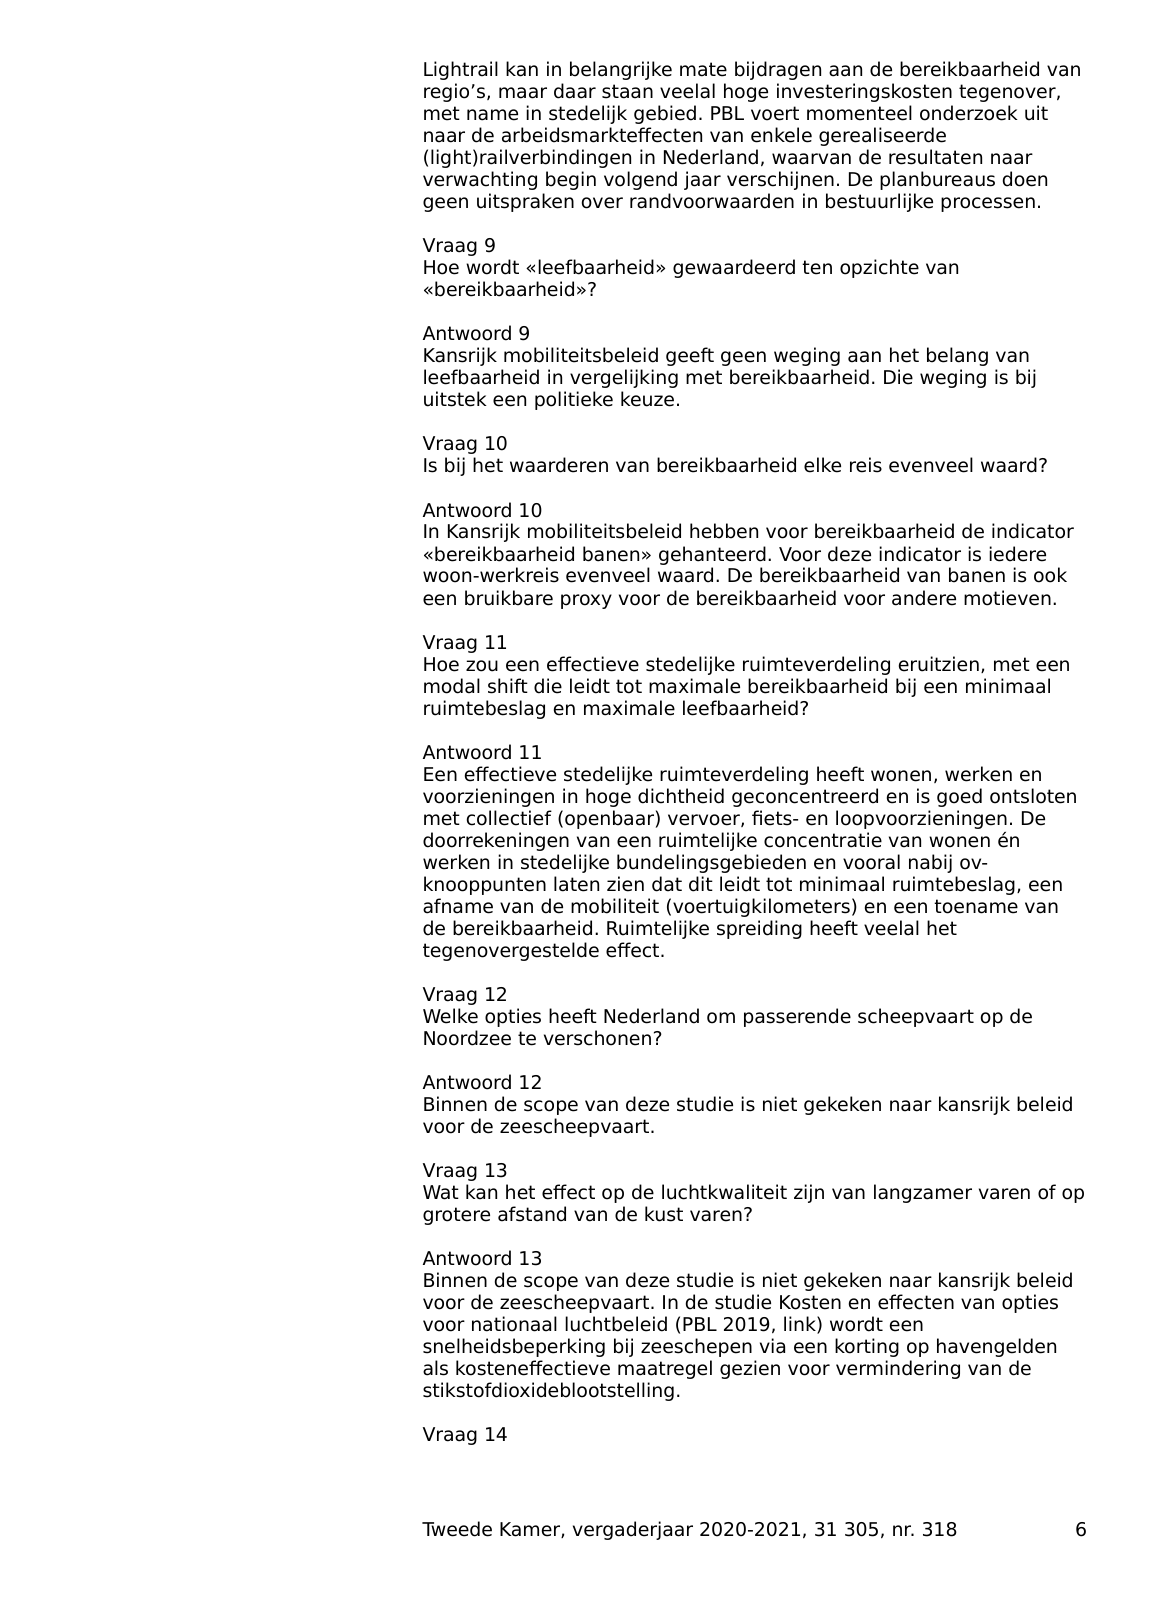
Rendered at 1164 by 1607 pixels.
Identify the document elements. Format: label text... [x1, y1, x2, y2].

text In Kansrijk mobiliteitsbeleid hebben voor bereikbaarheid de indicator «bereikbaarheid banen» gehanteerd. Voor deze indicator is iedere woon-werkreis evenveel waard. De bereikbaarheid van banen is ook een bruikbare proxy voor de bereikbaarheid voor andere motieven. [422, 521, 1087, 609]
text Hoe zou een effectieve stedelijke ruimteverdeling eruitzien, met een modal shift die leidt tot maximale bereikbaarheid bij een minimaal ruimtebeslag en maximale leefbaarheid? [422, 653, 1087, 719]
text Lightrail kan in belangrijke mate bijdragen aan de bereikbaarheid van regio’s, maar daar staan veelal hoge investeringskosten tegenover, met name in stedelijk gebied. PBL voert momenteel onderzoek uit naar de arbeidsmarkteffecten van enkele gerealiseerde (light)railverbindingen in Nederland, waarvan de resultaten naar verwachting begin volgend jaar verschijnen. De planbureaus doen geen uitspraken over randvoorwaarden in bestuurlijke processen. [422, 59, 1087, 213]
text Antwoord 9 [422, 323, 1087, 345]
text Binnen de scope van deze studie is niet gekeken naar kansrijk beleid voor de zeescheepvaart. [422, 1094, 1087, 1138]
text Welke opties heeft Nederland om passerende scheepvaart op de Noordzee te verschonen? [422, 1006, 1087, 1049]
text Hoe wordt «leefbaarheid» gewaardeerd ten opzichte van «bereikbaarheid»? [422, 257, 1087, 301]
text Antwoord 13 [422, 1248, 1087, 1270]
text Vraag 12 [422, 984, 1087, 1006]
text Vraag 9 [422, 235, 1087, 257]
text Wat kan het effect op de luchtkwaliteit zijn van langzamer varen of op grotere afstand van de kust varen? [422, 1182, 1087, 1226]
text Vraag 13 [422, 1160, 1087, 1182]
text Antwoord 10 [422, 499, 1087, 521]
text Vraag 11 [422, 632, 1087, 653]
text Kansrijk mobiliteitsbeleid geeft geen weging aan het belang van leefbaarheid in vergelijking met bereikbaarheid. Die weging is bij uitstek een politieke keuze. [422, 345, 1087, 411]
text Is bij het waarderen van bereikbaarheid elke reis evenveel waard? [422, 455, 1087, 477]
text Vraag 14 [422, 1424, 1087, 1446]
text Antwoord 11 [422, 742, 1087, 764]
text Binnen de scope van deze studie is niet gekeken naar kansrijk beleid voor de zeescheepvaart. In de studie Kosten en effecten van opties voor nationaal luchtbeleid (PBL 2019, link) wordt een snelheidsbeperking bij zeeschepen via een korting op havengelden als kosteneffectieve maatregel gezien voor vermindering van de stikstofdioxideblootstelling. [422, 1270, 1087, 1402]
text Antwoord 12 [422, 1072, 1087, 1094]
text Een effectieve stedelijke ruimteverdeling heeft wonen, werken en voorzieningen in hoge dichtheid geconcentreerd en is goed ontsloten met collectief (openbaar) vervoer, fiets- en loopvoorzieningen. De doorrekeningen van een ruimtelijke concentratie van wonen én werken in stedelijke bundelingsgebieden en vooral nabij ov-knooppunten laten zien dat dit leidt tot minimaal ruimtebeslag, een afname van de mobiliteit (voertuigkilometers) en een toename van de bereikbaarheid. Ruimtelijke spreiding heeft veelal het tegenovergestelde effect. [422, 764, 1087, 961]
text Vraag 10 [422, 433, 1087, 455]
